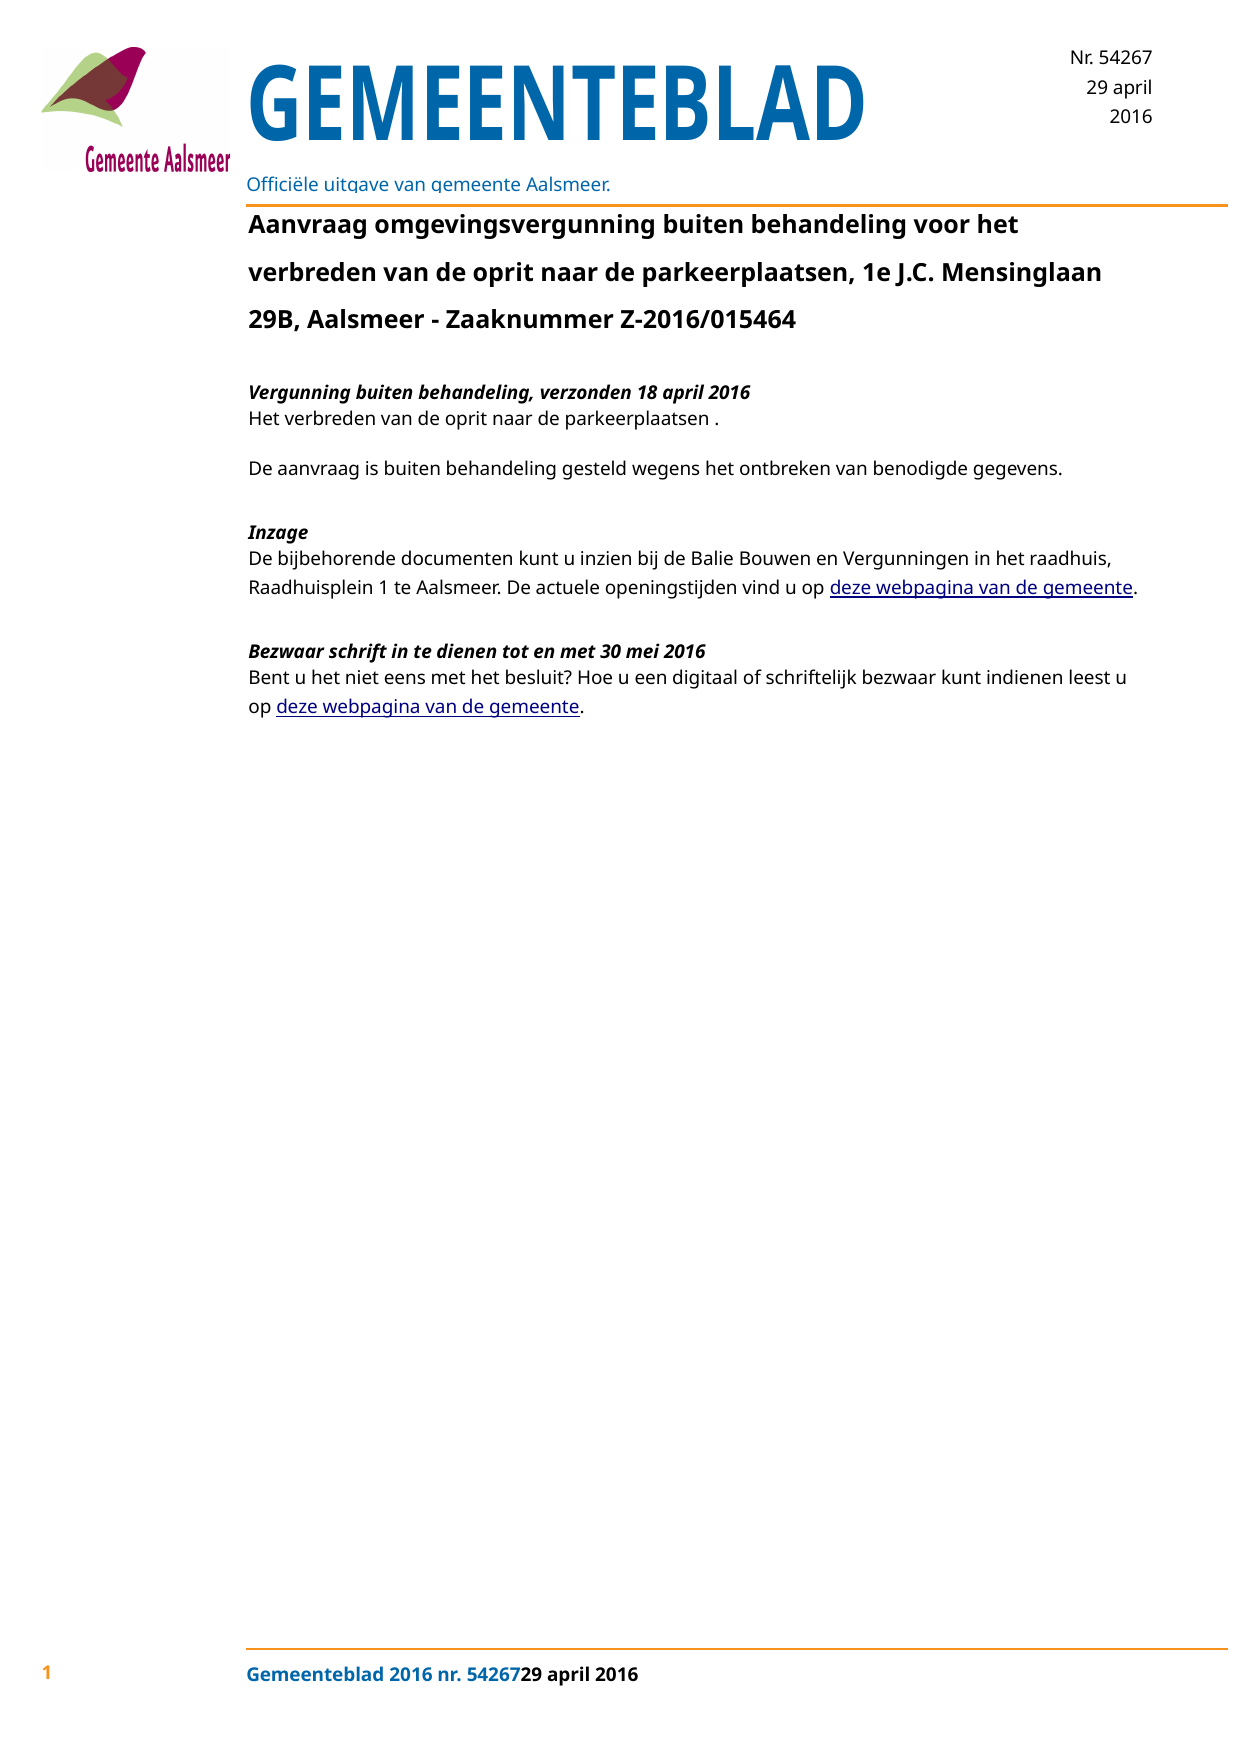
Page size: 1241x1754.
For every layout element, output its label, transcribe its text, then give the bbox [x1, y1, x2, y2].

text Het verbreden van de oprit naar de parkeerplaatsen . [248, 405, 1152, 431]
text Vergunning buiten behandeling, verzonden 18 april 2016 [248, 379, 1152, 405]
picture [41, 47, 231, 172]
text Bezwaar schrift in te dienen tot en met 30 mei 2016 [248, 638, 1152, 664]
text Aanvraag omgevingsvergunning buiten behandeling voor het verbreden van de oprit naar de parkeerplaatsen, 1e J.C. Mensinglaan 29B, Aalsmeer - Zaaknummer Z-2016/015464 [248, 207, 1152, 336]
text ​ [248, 744, 1152, 770]
text De bijbehorende documenten kunt u inzien bij de Balie Bouwen en Vergunningen in het raadhuis, Raadhuisplein 1 te Aalsmeer. De actuele openingstijden vind u op deze webpagina van de gemeente. [248, 545, 1152, 600]
text De aanvraag is buiten behandeling gesteld wegens het ontbreken van benodigde gegevens. [248, 455, 1152, 481]
text Inzage [248, 519, 1152, 545]
text Bent u het niet eens met het besluit? Hoe u een digitaal of schriftelijk bezwaar kunt indienen leest u op deze webpagina van de gemeente. [248, 664, 1152, 719]
